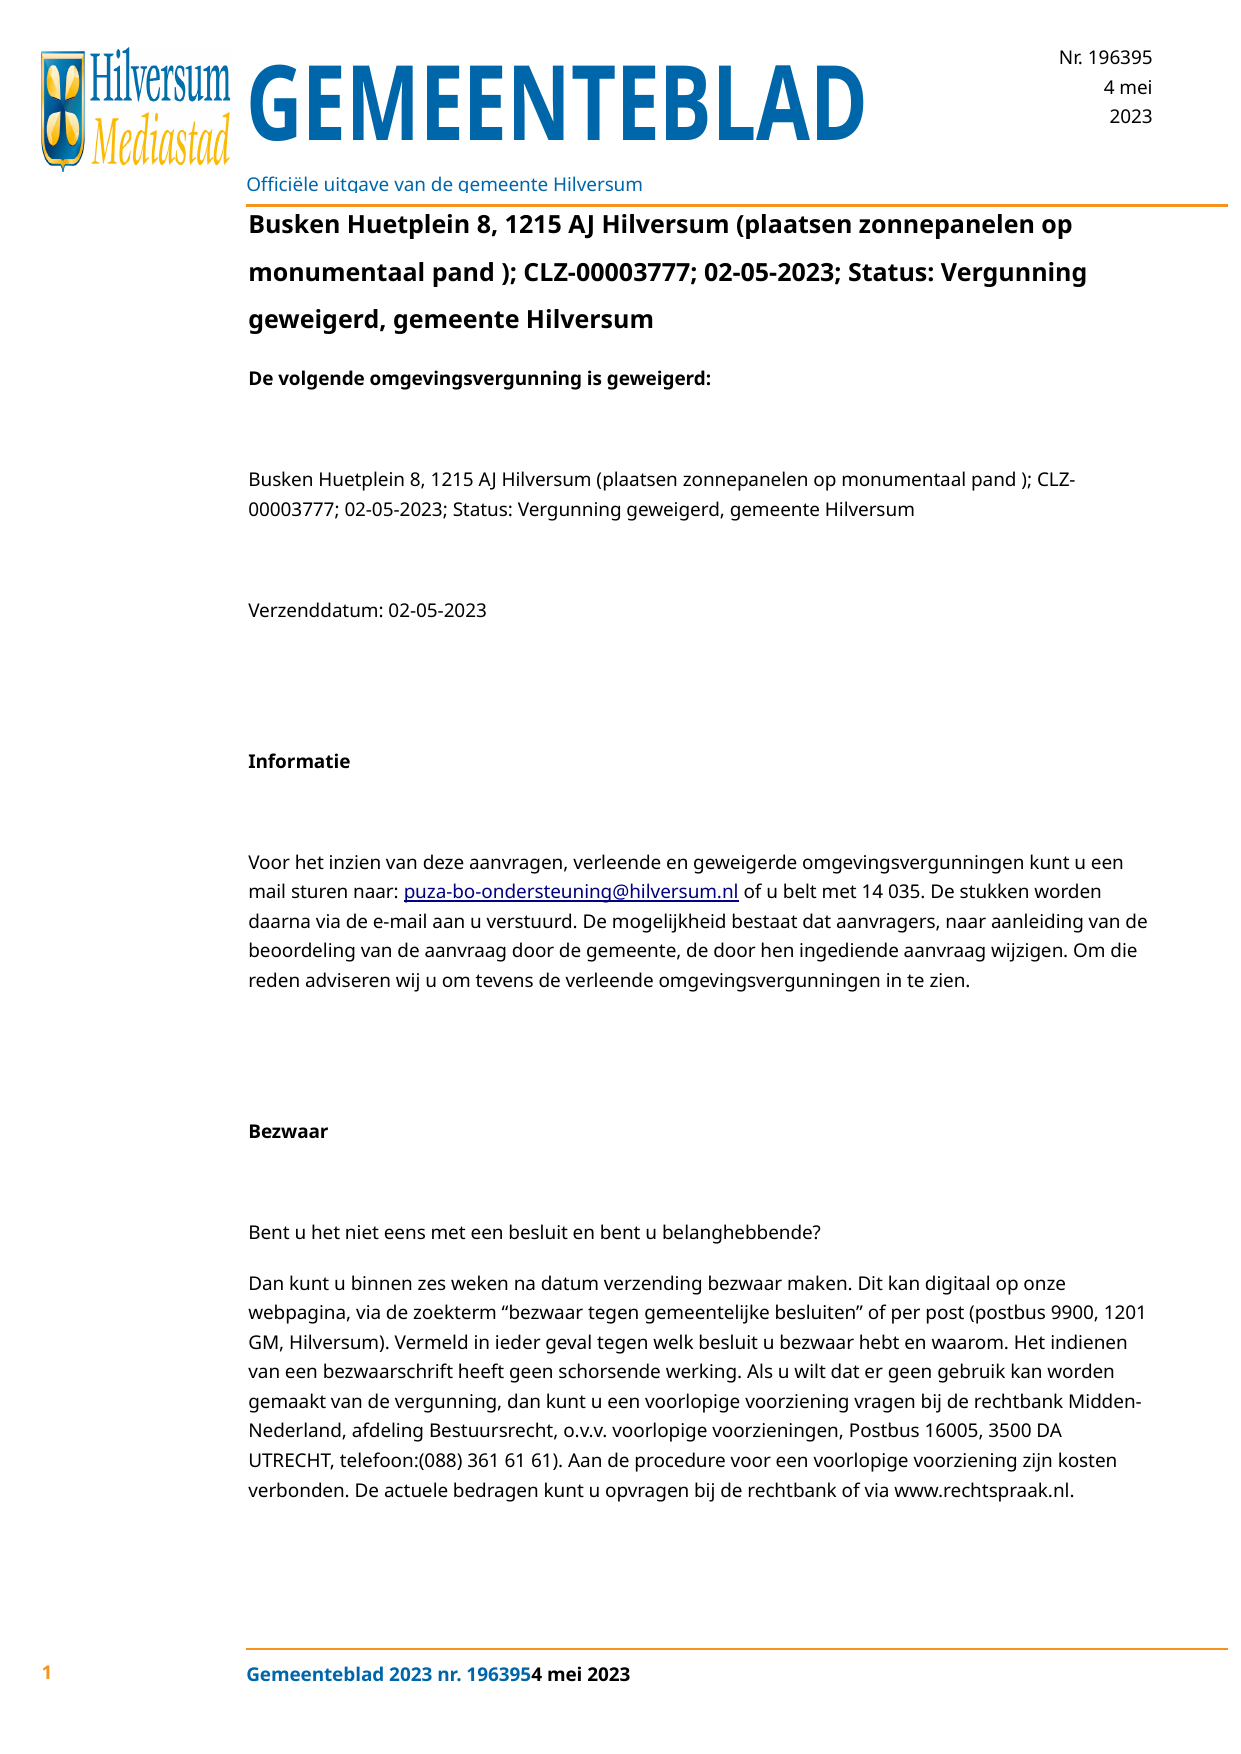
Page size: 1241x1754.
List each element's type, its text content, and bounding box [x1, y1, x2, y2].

text Voor het inzien van deze aanvragen, verleende en geweigerde omgevingsvergunningen kunt u een mail sturen naar: puza-bo-ondersteuning@hilversum.nl of u belt met 14 035. De stukken worden daarna via de e-mail aan u verstuurd. De mogelijkheid bestaat dat aanvragers, naar aanleiding van de beoordeling van de aanvraag door de gemeente, de door hen ingediende aanvraag wijzigen. Om die reden adviseren wij u om tevens de verleende omgevingsvergunningen in te zien. [248, 849, 1152, 993]
text De volgende omgevingsvergunning is geweigerd: [248, 366, 1152, 391]
text Dan kunt u binnen zes weken na datum verzending bezwaar maken. Dit kan digitaal op onze webpagina, via de zoekterm “bezwaar tegen gemeentelijke besluiten” of per post (postbus 9900, 1201 GM, Hilversum). Vermeld in ieder geval tegen welk besluit u bezwaar hebt en waarom. Het indienen van een bezwaarschrift heeft geen schorsende werking. Als u wilt dat er geen gebruik kan worden gemaakt van de vergunning, dan kunt u een voorlopige voorziening vragen bij de rechtbank Midden-Nederland, afdeling Bestuursrecht, o.v.v. voorlopige voorzieningen, Postbus 16005, 3500 DA UTRECHT, telefoon:(088) 361 61 61). Aan de procedure voor een voorlopige voorziening zijn kosten verbonden. De actuele bedragen kunt u opvragen bij de rechtbank of via www.rechtspraak.nl. [248, 1270, 1152, 1502]
text Busken Huetplein 8, 1215 AJ Hilversum (plaatsen zonnepanelen op monumentaal pand ); CLZ-00003777; 02-05-2023; Status: Vergunning geweigerd, gemeente Hilversum [248, 207, 1152, 336]
text Verzenddatum: 02-05-2023 [248, 597, 1152, 622]
text Bezwaar [248, 1118, 1152, 1144]
text Bent u het niet eens met een besluit en bent u belanghebbende? [248, 1219, 1152, 1245]
text Informatie [248, 748, 1152, 774]
text Busken Huetplein 8, 1215 AJ Hilversum (plaatsen zonnepanelen op monumentaal pand ); CLZ-00003777; 02-05-2023; Status: Vergunning geweigerd, gemeente Hilversum [248, 466, 1152, 522]
picture [41, 47, 231, 172]
